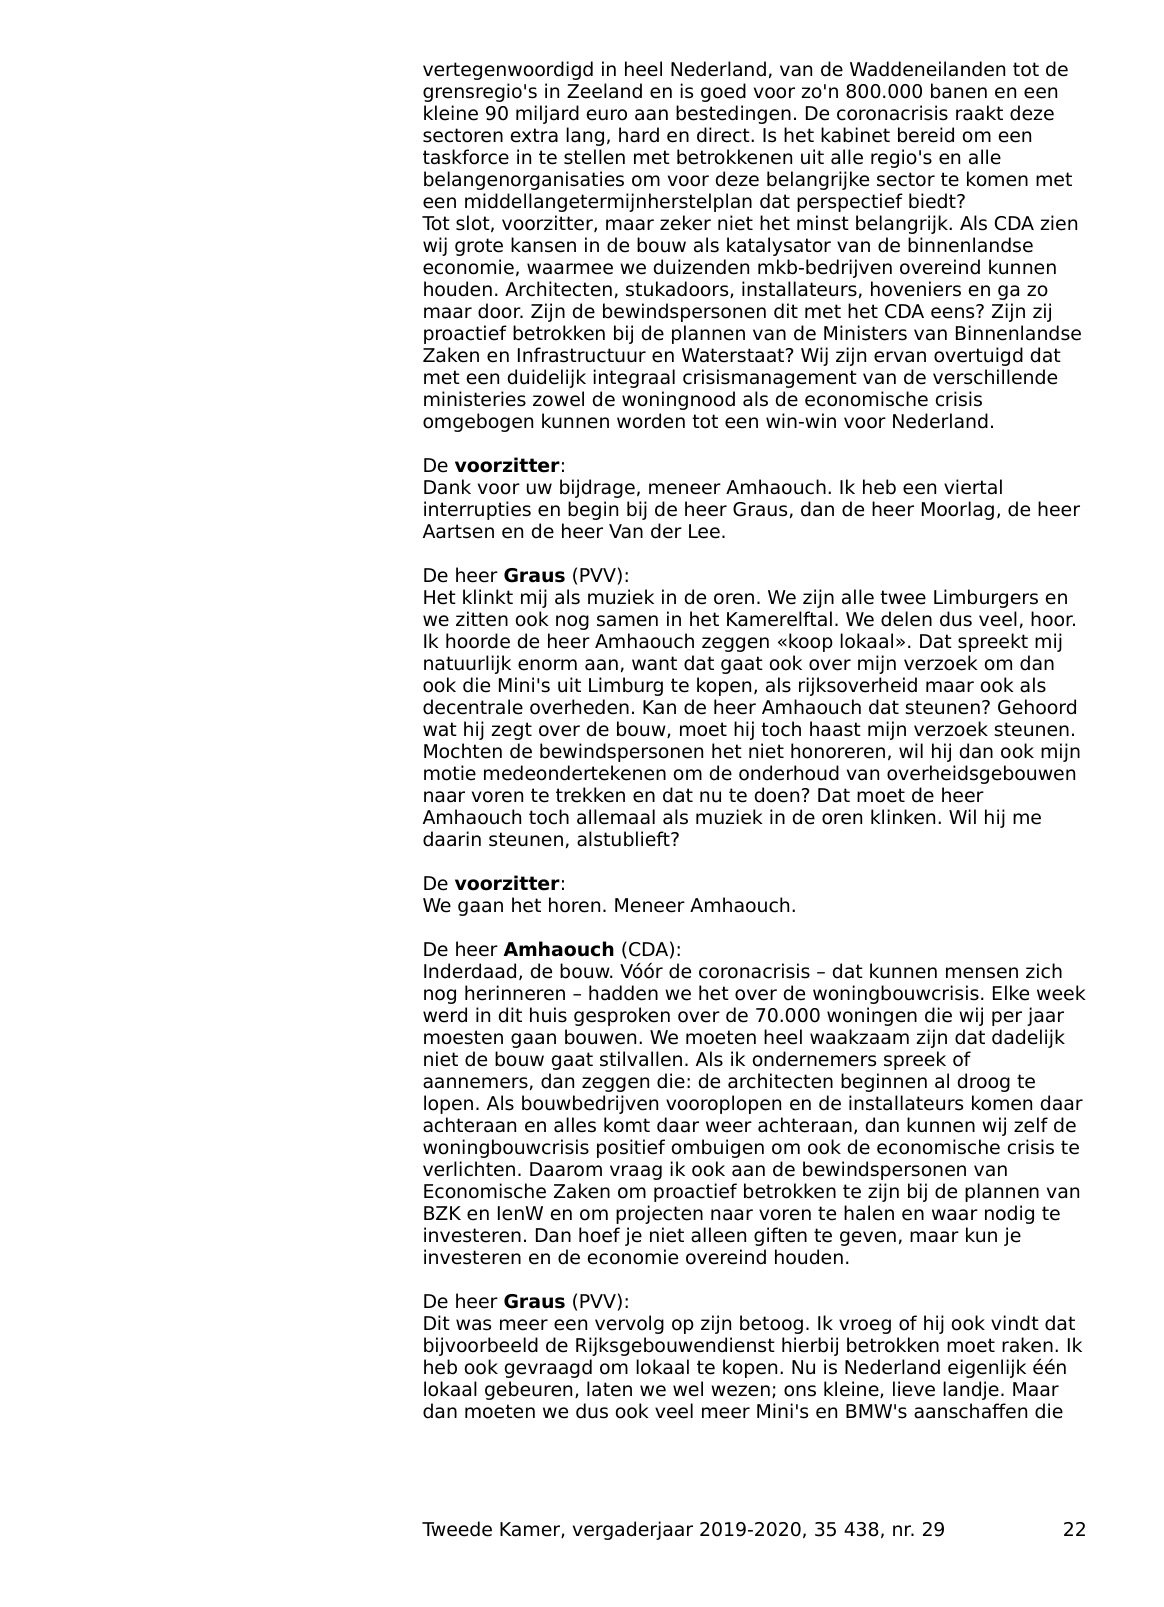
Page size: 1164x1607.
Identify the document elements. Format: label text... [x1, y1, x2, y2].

text vertegenwoordigd in heel Nederland, van de Waddeneilanden tot de grensregio's in Zeeland en is goed voor zo'n 800.000 banen en een kleine 90 miljard euro aan bestedingen. De coronacrisis raakt deze sectoren extra lang, hard en direct. Is het kabinet bereid om een taskforce in te stellen met betrokkenen uit alle regio's en alle belangenorganisaties om voor deze belangrijke sector te komen met een middellangetermijnherstelplan dat perspectief biedt? [422, 59, 1087, 213]
text Het klinkt mij als muziek in de oren. We zijn alle twee Limburgers en we zitten ook nog samen in het Kamerelftal. We delen dus veel, hoor. Ik hoorde de heer Amhaouch zeggen «koop lokaal». Dat spreekt mij natuurlijk enorm aan, want dat gaat ook over mijn verzoek om dan ook die Mini's uit Limburg te kopen, als rijksoverheid maar ook als decentrale overheden. Kan de heer Amhaouch dat steunen? Gehoord wat hij zegt over de bouw, moet hij toch haast mijn verzoek steunen. Mochten de bewindspersonen het niet honoreren, wil hij dan ook mijn motie medeondertekenen om de onderhoud van overheidsgebouwen naar voren te trekken en dat nu te doen? Dat moet de heer Amhaouch toch allemaal als muziek in de oren klinken. Wil hij me daarin steunen, alstublieft? [422, 587, 1087, 851]
text We gaan het horen. Meneer Amhaouch. [422, 895, 1087, 917]
text Dank voor uw bijdrage, meneer Amhaouch. Ik heb een viertal interrupties en begin bij de heer Graus, dan de heer Moorlag, de heer Aartsen en de heer Van der Lee. [422, 477, 1087, 543]
text De heer Graus (PVV): [422, 1291, 1087, 1313]
text Tot slot, voorzitter, maar zeker niet het minst belangrijk. Als CDA zien wij grote kansen in de bouw als katalysator van de binnenlandse economie, waarmee we duizenden mkb-bedrijven overeind kunnen houden. Architecten, stukadoors, installateurs, hoveniers en ga zo maar door. Zijn de bewindspersonen dit met het CDA eens? Zijn zij proactief betrokken bij de plannen van de Ministers van Binnenlandse Zaken en Infrastructuur en Waterstaat? Wij zijn ervan overtuigd dat met een duidelijk integraal crisismanagement van de verschillende ministeries zowel de woningnood als de economische crisis omgebogen kunnen worden tot een win-win voor Nederland. [422, 213, 1087, 433]
text De voorzitter: [422, 873, 1087, 895]
text De voorzitter: [422, 455, 1087, 477]
text De heer Graus (PVV): [422, 565, 1087, 587]
text De heer Amhaouch (CDA): [422, 939, 1087, 961]
text Dit was meer een vervolg op zijn betoog. Ik vroeg of hij ook vindt dat bijvoorbeeld de Rijksgebouwendienst hierbij betrokken moet raken. Ik heb ook gevraagd om lokaal te kopen. Nu is Nederland eigenlijk één lokaal gebeuren, laten we wel wezen; ons kleine, lieve landje. Maar dan moeten we dus ook veel meer Mini's en BMW's aanschaffen die [422, 1313, 1087, 1423]
text Inderdaad, de bouw. Vóór de coronacrisis – dat kunnen mensen zich nog herinneren – hadden we het over de woningbouwcrisis. Elke week werd in dit huis gesproken over de 70.000 woningen die wij per jaar moesten gaan bouwen. We moeten heel waakzaam zijn dat dadelijk niet de bouw gaat stilvallen. Als ik ondernemers spreek of aannemers, dan zeggen die: de architecten beginnen al droog te lopen. Als bouwbedrijven vooroplopen en de installateurs komen daar achteraan en alles komt daar weer achteraan, dan kunnen wij zelf de woningbouwcrisis positief ombuigen om ook de economische crisis te verlichten. Daarom vraag ik ook aan de bewindspersonen van Economische Zaken om proactief betrokken te zijn bij de plannen van BZK en IenW en om projecten naar voren te halen en waar nodig te investeren. Dan hoef je niet alleen giften te geven, maar kun je investeren en de economie overeind houden. [422, 961, 1087, 1269]
